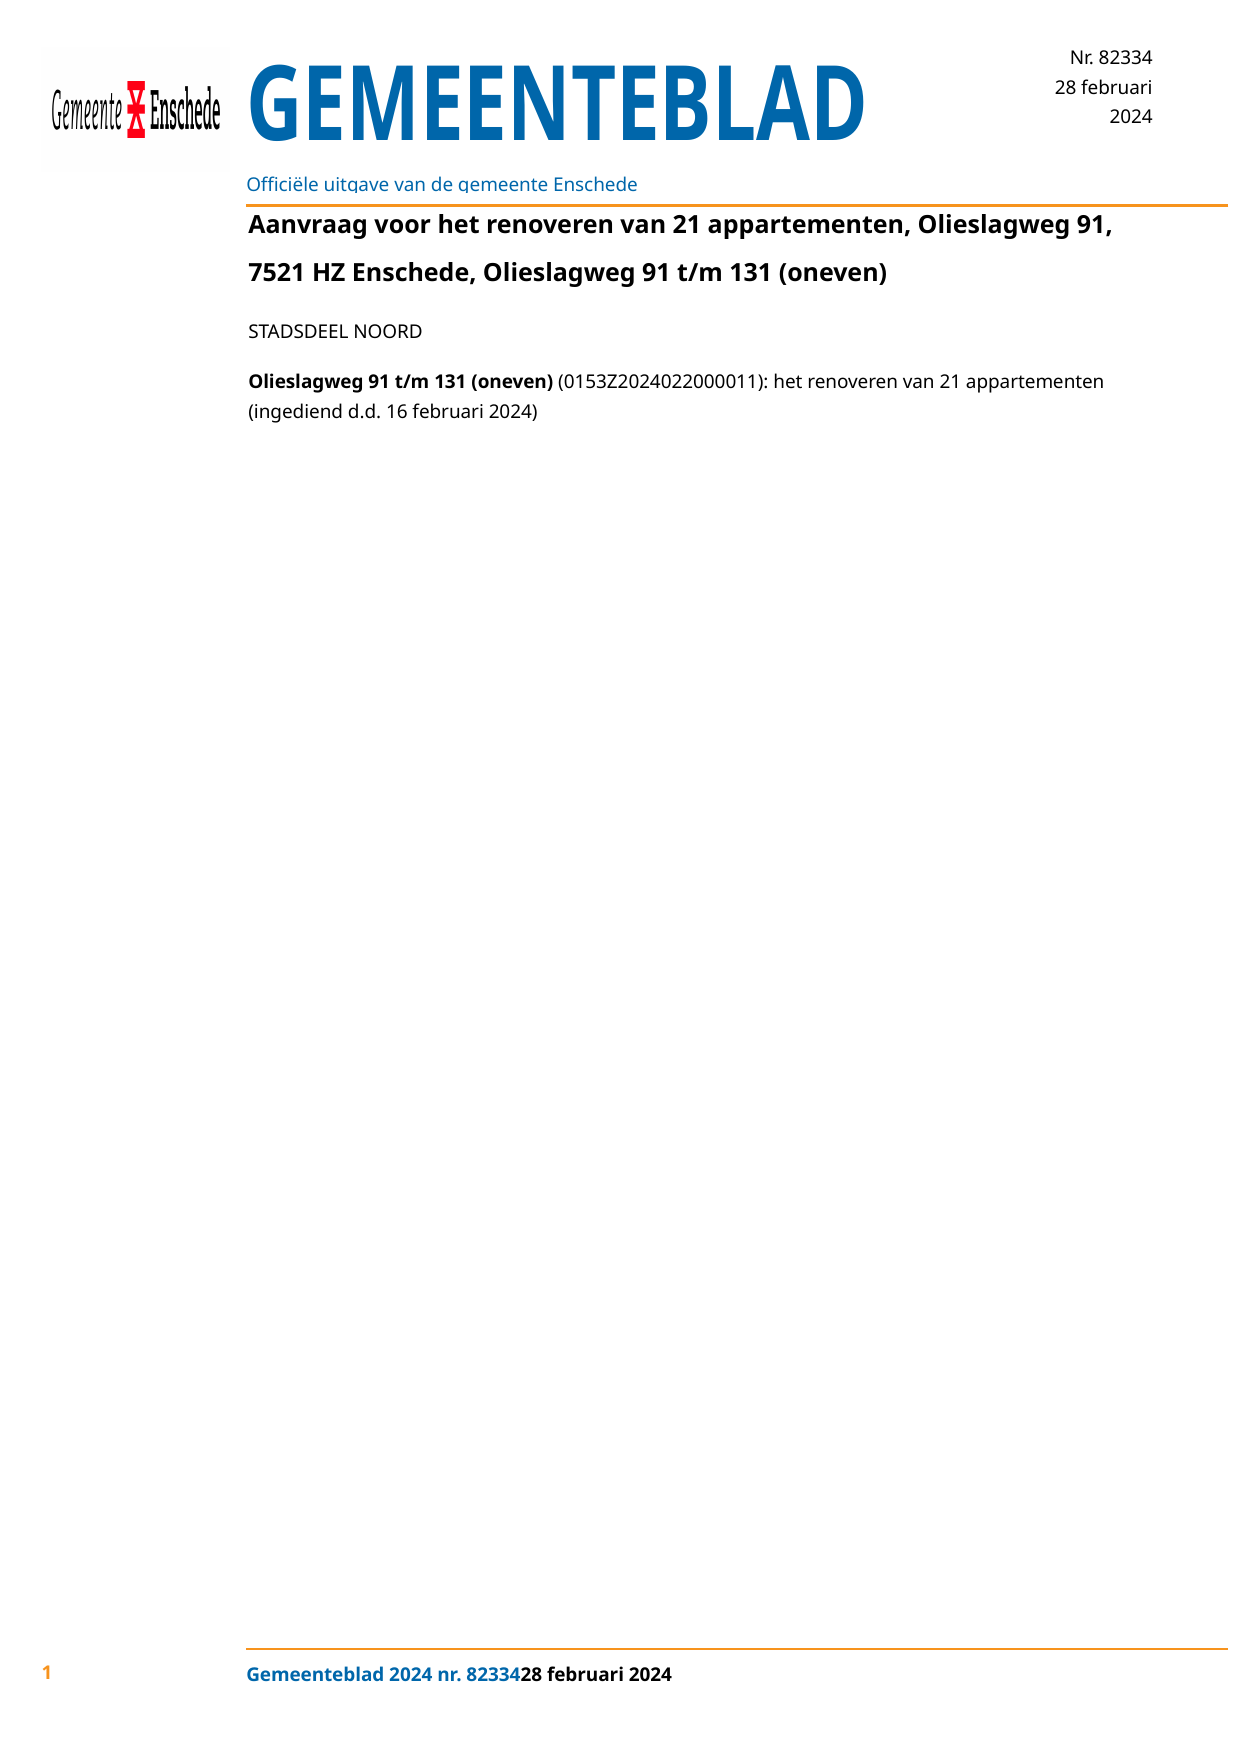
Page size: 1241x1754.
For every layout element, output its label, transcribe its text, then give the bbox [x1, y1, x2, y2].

text Olieslagweg 91 t/m 131 (oneven) (0153Z2024022000011): het renoveren van 21 appartementen (ingediend d.d. 16 februari 2024) [248, 368, 1152, 424]
text STADSDEEL NOORD [248, 318, 1152, 344]
text Aanvraag voor het renoveren van 21 appartementen, Olieslagweg 91, 7521 HZ Enschede, Olieslagweg 91 t/m 131 (oneven) [248, 207, 1152, 288]
picture [41, 47, 231, 172]
